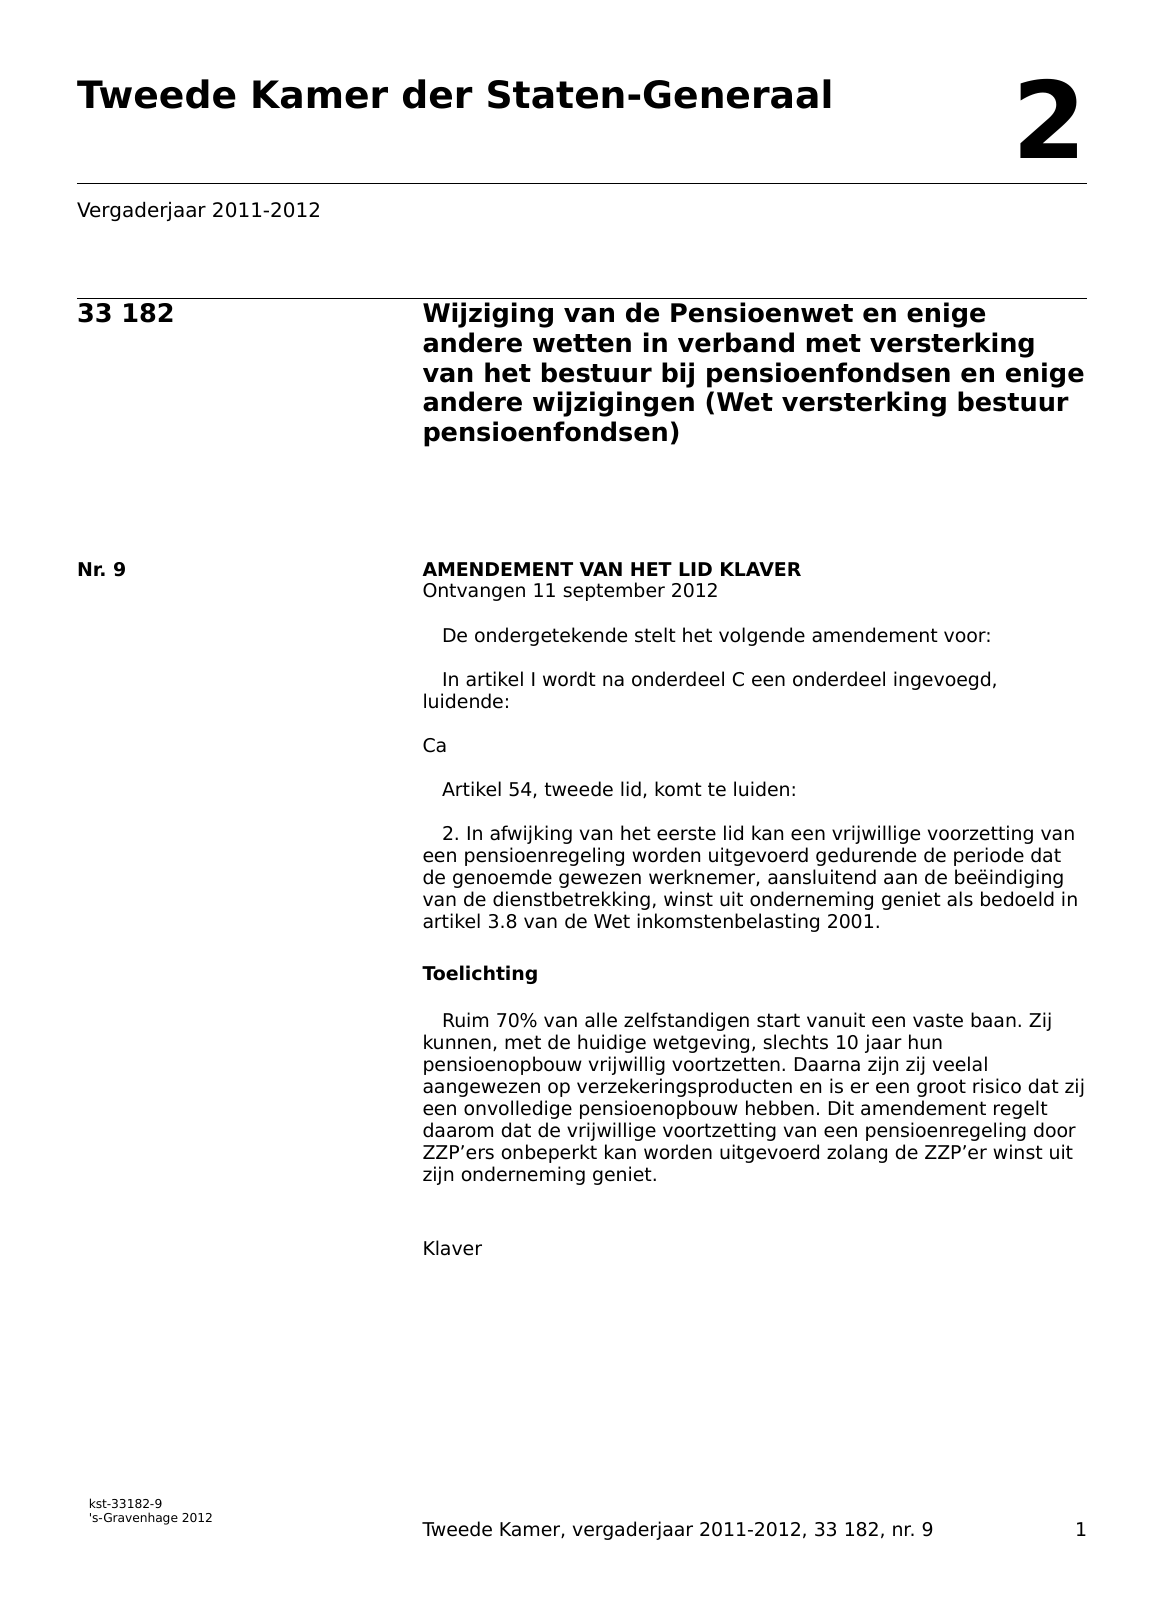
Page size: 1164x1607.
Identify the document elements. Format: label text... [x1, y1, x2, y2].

subtitle 33 182 Wijziging van de Pensioenwet en enige andere wetten in verband met versterking van het bestuur bij pensioenfondsen en enige andere wijzigingen (Wet versterking bestuur pensioenfondsen) [77, 299, 1087, 447]
table_cell Vergaderjaar 2011-2012 [77, 184, 1087, 298]
table_header 2 [886, 59, 1087, 183]
subtitle Toelichting [422, 963, 1087, 985]
text In artikel I wordt na onderdeel C een onderdeel ingevoegd, luidende: [422, 669, 1087, 713]
text Klaver [422, 1216, 1087, 1260]
text Ca [422, 735, 1087, 757]
text 's-Gravenhage 2012 [88, 1511, 323, 1525]
text Ontvangen 11 september 2012 [422, 580, 1087, 602]
text De ondergetekende stelt het volgende amendement voor: [422, 624, 1087, 647]
text Ruim 70% van alle zelfstandigen start vanuit een vaste baan. Zij kunnen, met de huidige wetgeving, slechts 10 jaar hun pensioenopbouw vrijwillig voortzetten. Daarna zijn zij veelal aangewezen op verzekeringsproducten en is er een groot risico dat zij een onvolledige pensioenopbouw hebben. Dit amendement regelt daarom dat de vrijwillige voortzetting van een pensioenregeling door ZZP’ers onbeperkt kan worden uitgevoerd zolang de ZZP’er winst uit zijn onderneming geniet. [422, 1010, 1087, 1186]
text kst-33182-9 [88, 1497, 323, 1511]
subtitle Nr. 9 AMENDEMENT VAN HET LID KLAVER [77, 558, 1087, 580]
table_header Tweede Kamer der Staten-Generaal [77, 59, 886, 183]
text 2. In afwijking van het eerste lid kan een vrijwillige voorzetting van een pensioenregeling worden uitgevoerd gedurende de periode dat de genoemde gewezen werknemer, aansluitend aan de beëindiging van de dienstbetrekking, winst uit onderneming geniet als bedoeld in artikel 3.8 van de Wet inkomstenbelasting 2001. [422, 823, 1087, 933]
text Artikel 54, tweede lid, komt te luiden: [422, 779, 1087, 801]
